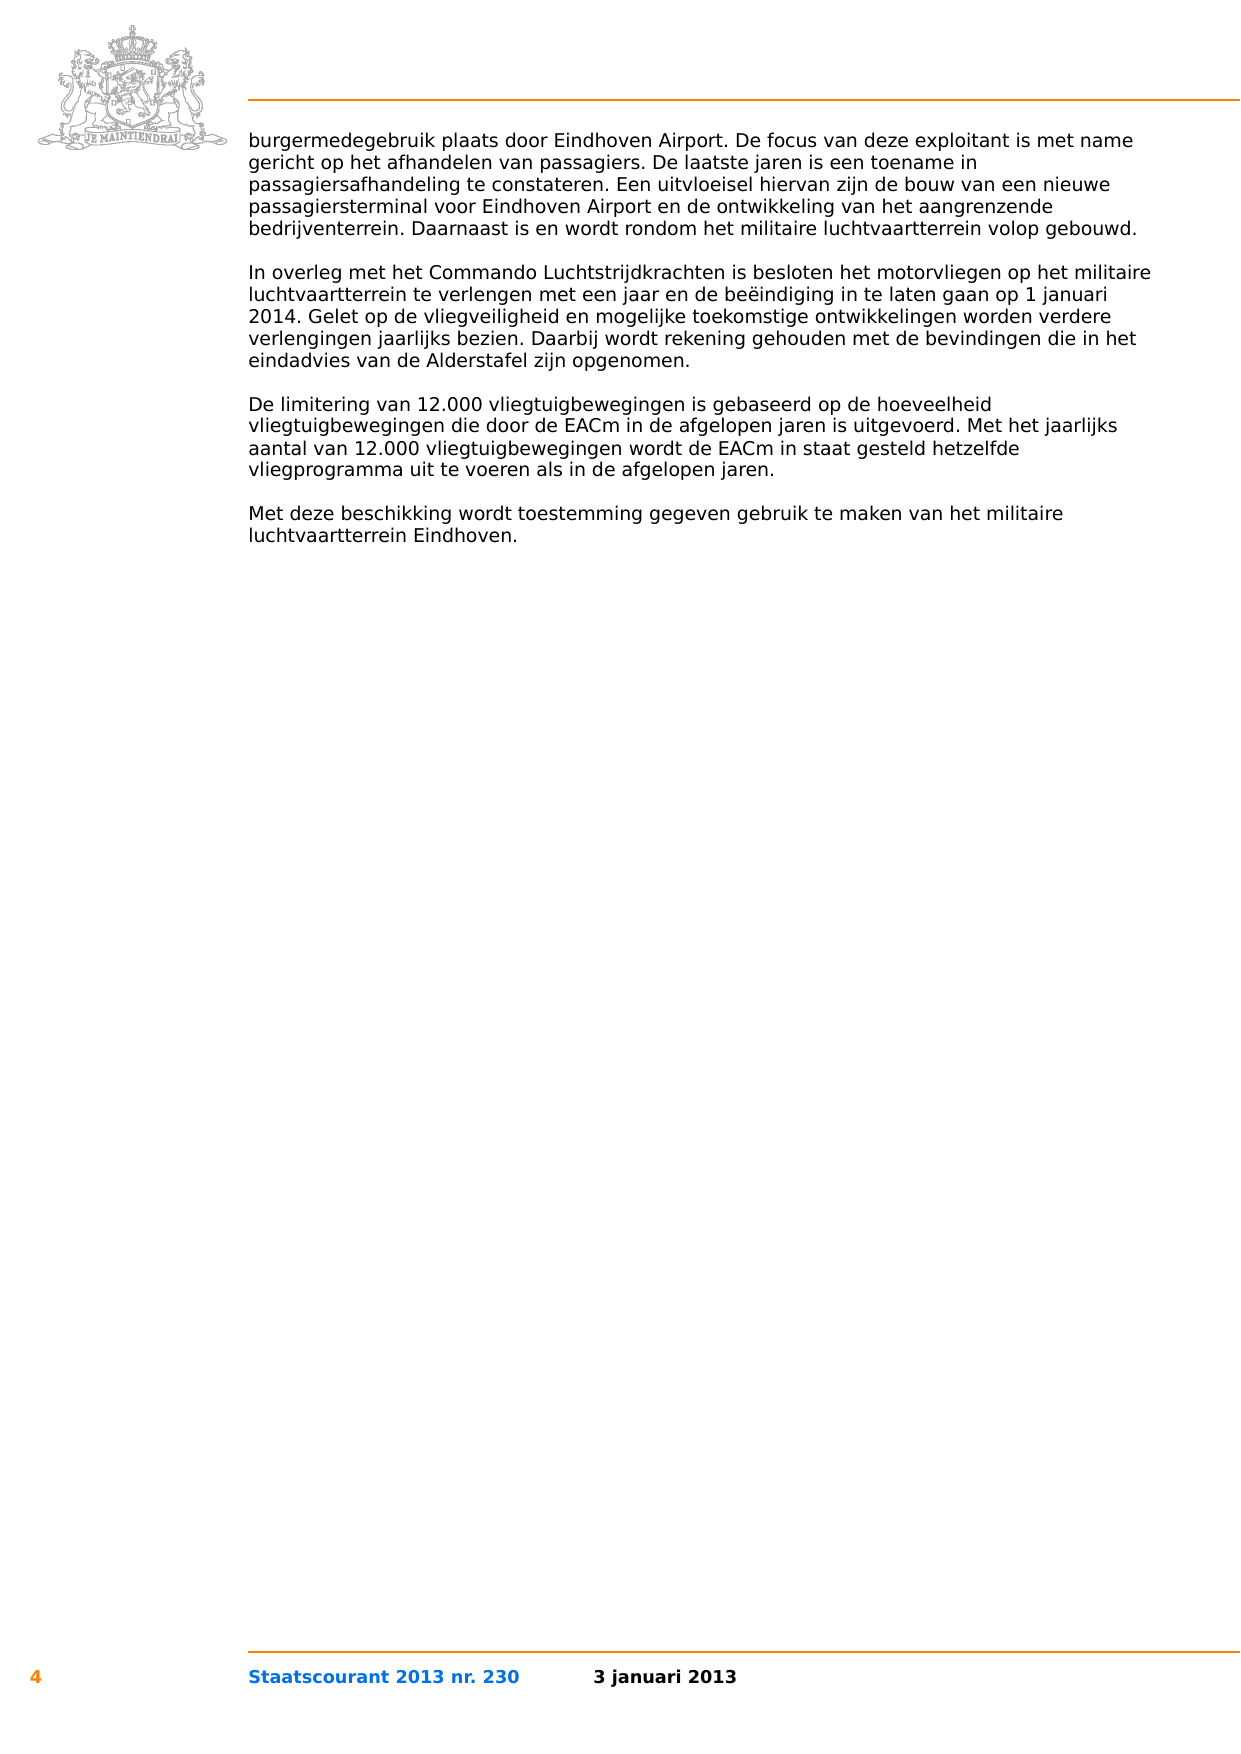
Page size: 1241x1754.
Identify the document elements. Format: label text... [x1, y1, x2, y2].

text burgermedegebruik plaats door Eindhoven Airport. De focus van deze exploitant is met name gericht op het afhandelen van passagiers. De laatste jaren is een toename in passagiersafhandeling te constateren. Een uitvloeisel hiervan zijn de bouw van een nieuwe passagiersterminal voor Eindhoven Airport en de ontwikkeling van het aangrenzende bedrijventerrein. Daarnaast is en wordt rondom het militaire luchtvaartterrein volop gebouwd. [248, 130, 1163, 240]
picture [38, 25, 227, 150]
text In overleg met het Commando Luchtstrijdkrachten is besloten het motorvliegen op het militaire luchtvaartterrein te verlengen met een jaar en de beëindiging in te laten gaan op 1 januari 2014. Gelet op de vliegveiligheid en mogelijke toekomstige ontwikkelingen worden verdere verlengingen jaarlijks bezien. Daarbij wordt rekening gehouden met de bevindingen die in het eindadvies van de Alderstafel zijn opgenomen. [248, 262, 1163, 372]
text Met deze beschikking wordt toestemming gegeven gebruik te maken van het militaire luchtvaartterrein Eindhoven. [248, 503, 1163, 547]
text De limitering van 12.000 vliegtuigbewegingen is gebaseerd op de hoeveelheid vliegtuigbewegingen die door de EACm in de afgelopen jaren is uitgevoerd. Met het jaarlijks aantal van 12.000 vliegtuigbewegingen wordt de EACm in staat gesteld hetzelfde vliegprogramma uit te voeren als in de afgelopen jaren. [248, 393, 1163, 481]
